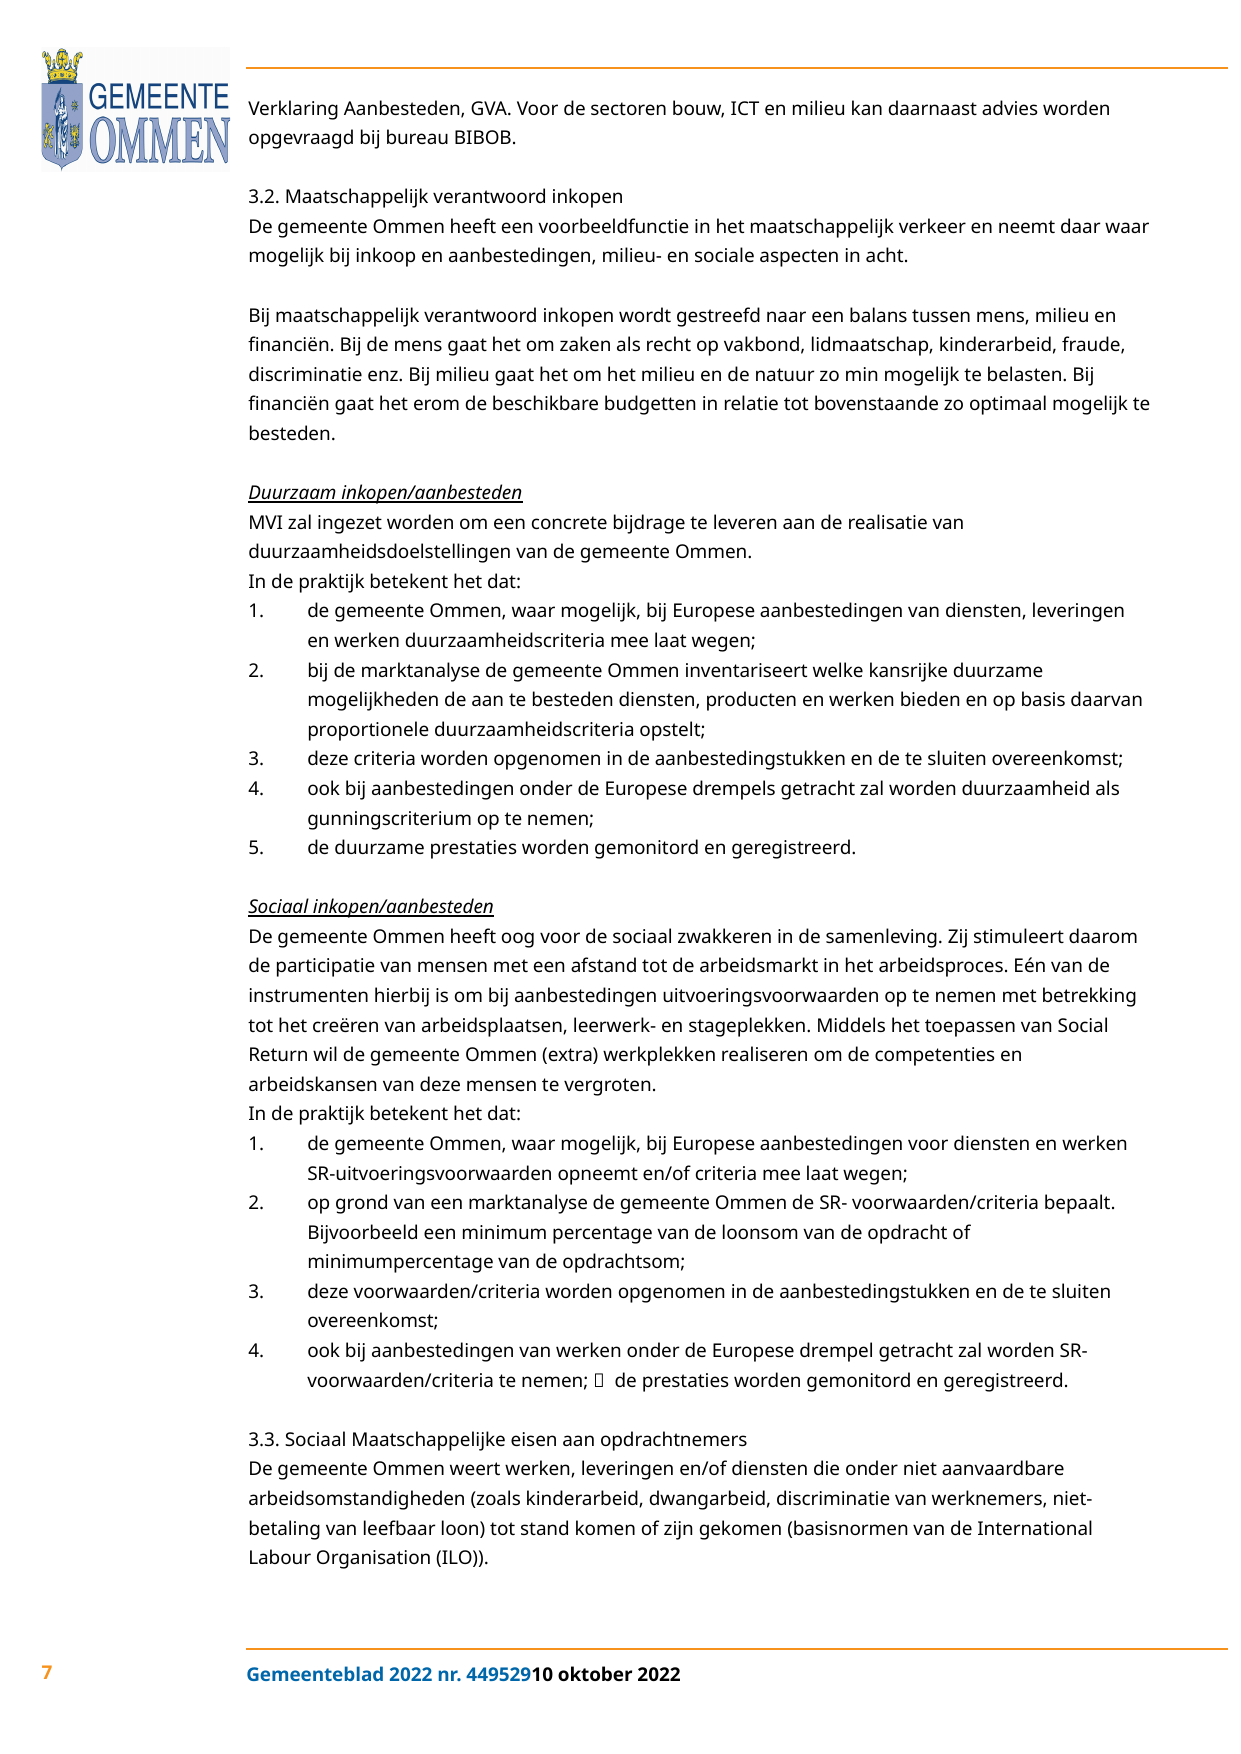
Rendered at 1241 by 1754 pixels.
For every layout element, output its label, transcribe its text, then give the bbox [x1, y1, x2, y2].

text Bij maatschappelijk verantwoord inkopen wordt gestreefd naar een balans tussen mens, milieu en financiën. Bij de mens gaat het om zaken als recht op vakbond, lidmaatschap, kinderarbeid, fraude, discriminatie enz. Bij milieu gaat het om het milieu en de natuur zo min mogelijk te belasten. Bij financiën gaat het erom de beschikbare budgetten in relatie tot bovenstaande zo optimaal mogelijk te besteden. [248, 302, 1152, 446]
list ook bij aanbestedingen van werken onder de Europese drempel getracht zal worden SR-voorwaarden/criteria te nemen;  de prestaties worden gemonitord en geregistreerd. [248, 1337, 1152, 1393]
text 3.2. Maatschappelijk verantwoord inkopen [248, 183, 1152, 209]
text In de praktijk betekent het dat: [248, 568, 1152, 594]
list deze criteria worden opgenomen in de aanbestedingstukken en de te sluiten overeenkomst; [248, 746, 1152, 771]
list de gemeente Ommen, waar mogelijk, bij Europese aanbestedingen van diensten, leveringen en werken duurzaamheidscriteria mee laat wegen; [248, 598, 1152, 653]
text Verklaring Aanbesteden, GVA. Voor de sectoren bouw, ICT en milieu kan daarnaast advies worden opgevraagd bij bureau BIBOB. [248, 95, 1152, 150]
text De gemeente Ommen heeft oog voor de sociaal zwakkeren in de samenleving. Zij stimuleert daarom de participatie van mensen met een afstand tot de arbeidsmarkt in het arbeidsproces. Eén van de instrumenten hierbij is om bij aanbestedingen uitvoeringsvoorwaarden op te nemen met betrekking tot het creëren van arbeidsplaatsen, leerwerk- en stageplekken. Middels het toepassen van Social Return wil de gemeente Ommen (extra) werkplekken realiseren om de competenties en arbeidskansen van deze mensen te vergroten. [248, 923, 1152, 1097]
text In de praktijk betekent het dat: [248, 1101, 1152, 1126]
list de duurzame prestaties worden gemonitord en geregistreerd. [248, 834, 1152, 860]
list de gemeente Ommen, waar mogelijk, bij Europese aanbestedingen voor diensten en werken SR-uitvoeringsvoorwaarden opneemt en/of criteria mee laat wegen; [248, 1130, 1152, 1186]
list op grond van een marktanalyse de gemeente Ommen de SR- voorwaarden/criteria bepaalt. Bijvoorbeeld een minimum percentage van de loonsom van de opdracht of minimumpercentage van de opdrachtsom; [248, 1189, 1152, 1274]
picture [41, 47, 231, 172]
text Sociaal inkopen/aanbesteden [248, 893, 1152, 919]
list ook bij aanbestedingen onder de Europese drempels getracht zal worden duurzaamheid als gunningscriterium op te nemen; [248, 775, 1152, 831]
text MVI zal ingezet worden om een concrete bijdrage te leveren aan de realisatie van duurzaamheidsdoelstellingen van de gemeente Ommen. [248, 509, 1152, 564]
text 3.3. Sociaal Maatschappelijke eisen aan opdrachtnemers [248, 1426, 1152, 1452]
text Duurzaam inkopen/aanbesteden [248, 479, 1152, 505]
text De gemeente Ommen weert werken, leveringen en/of diensten die onder niet aanvaardbare arbeidsomstandigheden (zoals kinderarbeid, dwangarbeid, discriminatie van werknemers, niet-betaling van leefbaar loon) tot stand komen of zijn gekomen (basisnormen van de International Labour Organisation (ILO)). [248, 1456, 1152, 1570]
list deze voorwaarden/criteria worden opgenomen in de aanbestedingstukken en de te sluiten overeenkomst; [248, 1278, 1152, 1333]
list bij de marktanalyse de gemeente Ommen inventariseert welke kansrijke duurzame mogelijkheden de aan te besteden diensten, producten en werken bieden en op basis daarvan proportionele duurzaamheidscriteria opstelt; [248, 657, 1152, 742]
text De gemeente Ommen heeft een voorbeeldfunctie in het maatschappelijk verkeer en neemt daar waar mogelijk bij inkoop en aanbestedingen, milieu- en sociale aspecten in acht. [248, 213, 1152, 268]
